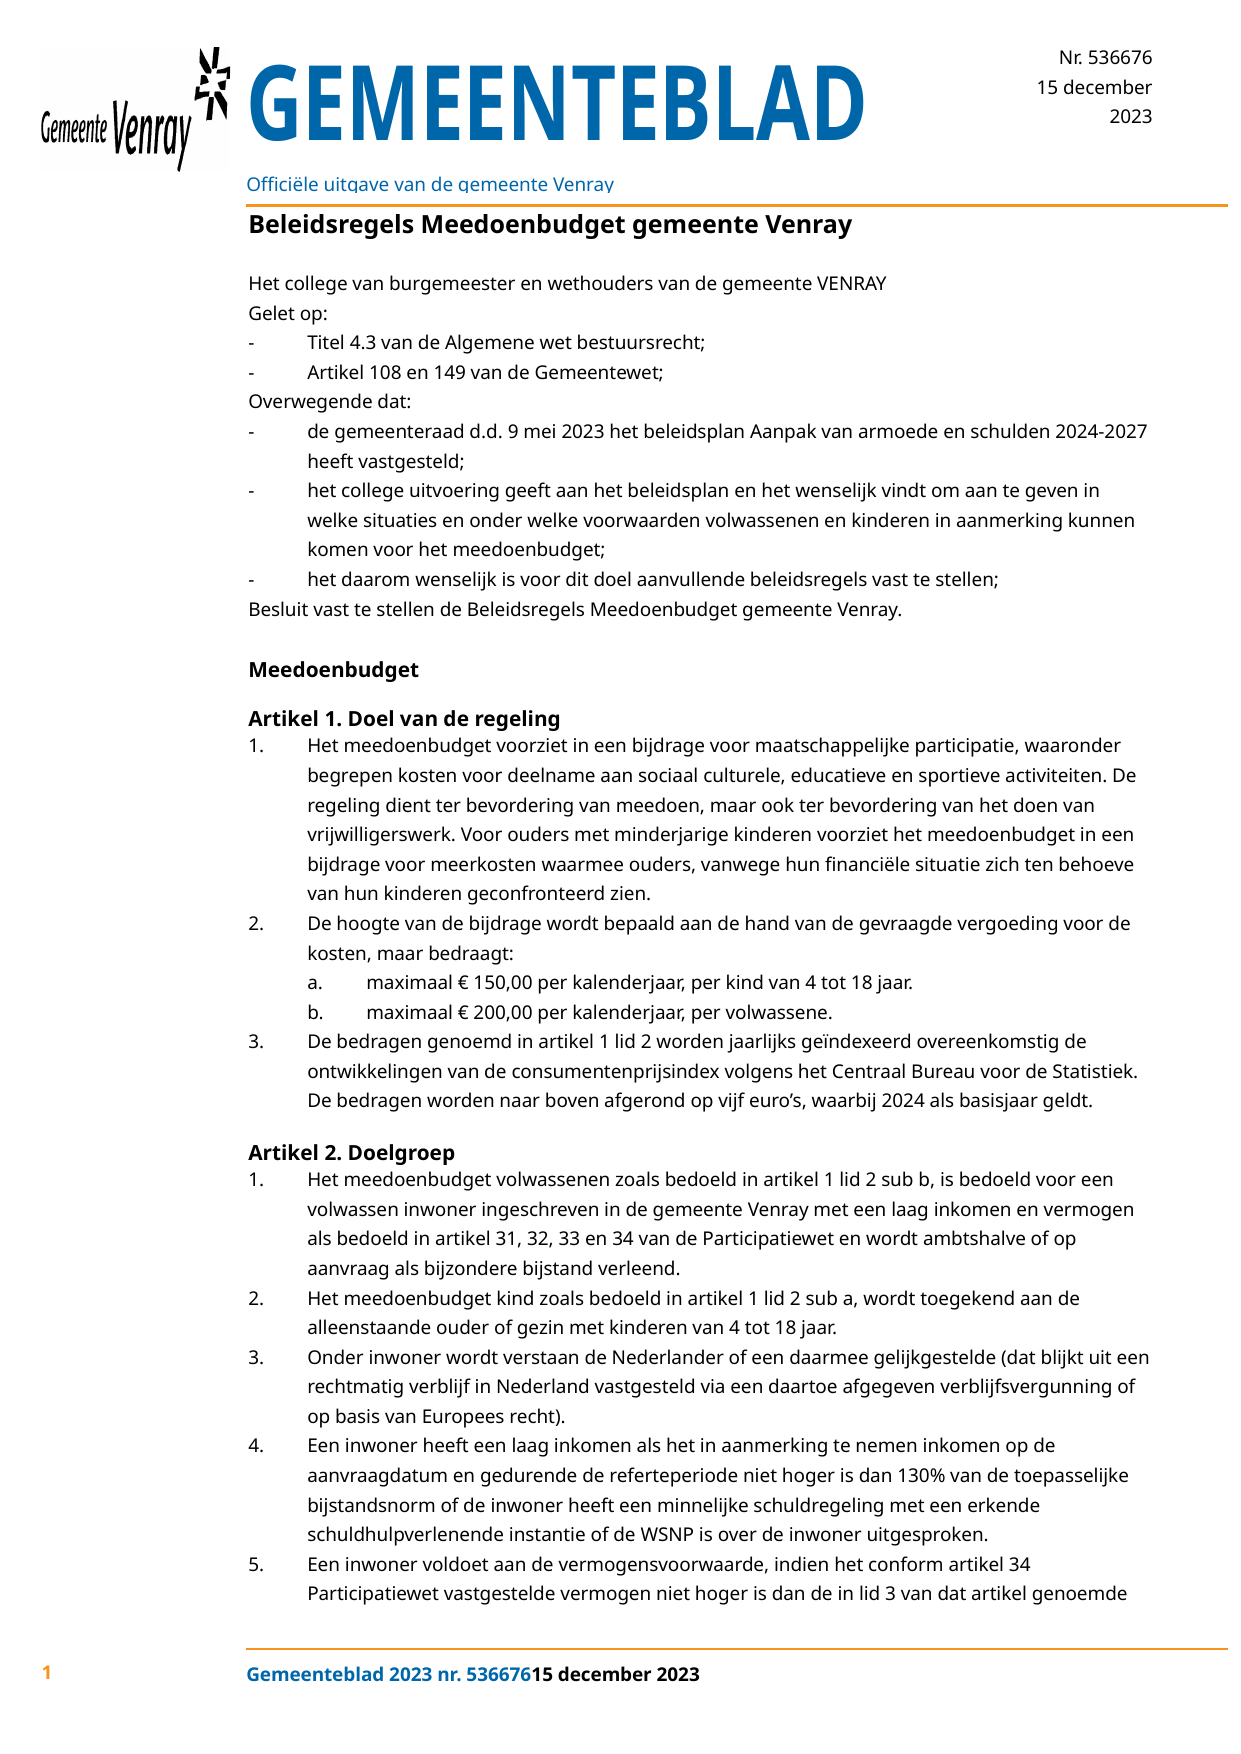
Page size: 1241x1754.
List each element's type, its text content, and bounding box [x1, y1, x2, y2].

text Besluit vast te stellen de Beleidsregels Meedoenbudget gemeente Venray. [248, 596, 1152, 621]
list Het meedoenbudget kind zoals bedoeld in artikel 1 lid 2 sub a, wordt toegekend aan de alleenstaande ouder of gezin met kinderen van 4 tot 18 jaar. [248, 1285, 1152, 1340]
text Gelet op: [248, 300, 1152, 326]
list De hoogte van de bijdrage wordt bepaald aan de hand van de gevraagde vergoeding voor de kosten, maar bedraagt: [248, 910, 1152, 965]
picture [41, 47, 231, 172]
list maximaal € 200,00 per kalenderjaar, per volwassene. [307, 999, 1152, 1024]
list de gemeenteraad d.d. 9 mei 2023 het beleidsplan Aanpak van armoede en schulden 2024-2027 heeft vastgesteld; [248, 418, 1152, 473]
list Artikel 108 en 149 van de Gemeentewet; [248, 359, 1152, 385]
list Het meedoenbudget volwassenen zoals bedoeld in artikel 1 lid 2 sub b, is bedoeld voor een volwassen inwoner ingeschreven in de gemeente Venray met een laag inkomen en vermogen als bedoeld in artikel 31, 32, 33 en 34 van de Participatiewet en wordt ambtshalve of op aanvraag als bijzondere bijstand verleend. [248, 1166, 1152, 1281]
text Overwegende dat: [248, 389, 1152, 414]
list Het meedoenbudget voorziet in een bijdrage voor maatschappelijke participatie, waaronder begrepen kosten voor deelname aan sociaal culturele, educatieve en sportieve activiteiten. De regeling dient ter bevordering van meedoen, maar ook ter bevordering van het doen van vrijwilligerswerk. Voor ouders met minderjarige kinderen voorziet het meedoenbudget in een bijdrage voor meerkosten waarmee ouders, vanwege hun financiële situatie zich ten behoeve van hun kinderen geconfronteerd zien. [248, 733, 1152, 906]
text Beleidsregels Meedoenbudget gemeente Venray [248, 207, 1152, 241]
list het college uitvoering geeft aan het beleidsplan en het wenselijk vindt om aan te geven in welke situaties en onder welke voorwaarden volwassenen en kinderen in aanmerking kunnen komen voor het meedoenbudget; [248, 477, 1152, 562]
list De bedragen genoemd in artikel 1 lid 2 worden jaarlijks geïndexeerd overeenkomstig de ontwikkelingen van de consumentenprijsindex volgens het Centraal Bureau voor de Statistiek. De bedragen worden naar boven afgerond op vijf euro’s, waarbij 2024 als basisjaar geldt. [248, 1028, 1152, 1113]
text Artikel 1. Doel van de regeling [248, 704, 1152, 733]
list Onder inwoner wordt verstaan de Nederlander of een daarmee gelijkgestelde (dat blijkt uit een rechtmatig verblijf in Nederland vastgesteld via een daartoe afgegeven verblijfsvergunning of op basis van Europees recht). [248, 1344, 1152, 1429]
list het daarom wenselijk is voor dit doel aanvullende beleidsregels vast te stellen; [248, 566, 1152, 592]
text Het college van burgemeester en wethouders van de gemeente VENRAY [248, 270, 1152, 296]
list maximaal € 150,00 per kalenderjaar, per kind van 4 tot 18 jaar. [307, 969, 1152, 995]
list Een inwoner voldoet aan de vermogensvoorwaarde, indien het conform artikel 34 Participatiewet vastgestelde vermogen niet hoger is dan de in lid 3 van dat artikel genoemde [248, 1551, 1152, 1606]
text Artikel 2. Doelgroep [248, 1138, 1152, 1166]
list Een inwoner heeft een laag inkomen als het in aanmerking te nemen inkomen op de aanvraagdatum en gedurende de referteperiode niet hoger is dan 130% van de toepasselijke bijstandsnorm of de inwoner heeft een minnelijke schuldregeling met een erkende schuldhulpverlenende instantie of de WSNP is over de inwoner uitgesproken. [248, 1433, 1152, 1547]
text Meedoenbudget [248, 655, 1152, 683]
list Titel 4.3 van de Algemene wet bestuursrecht; [248, 329, 1152, 355]
